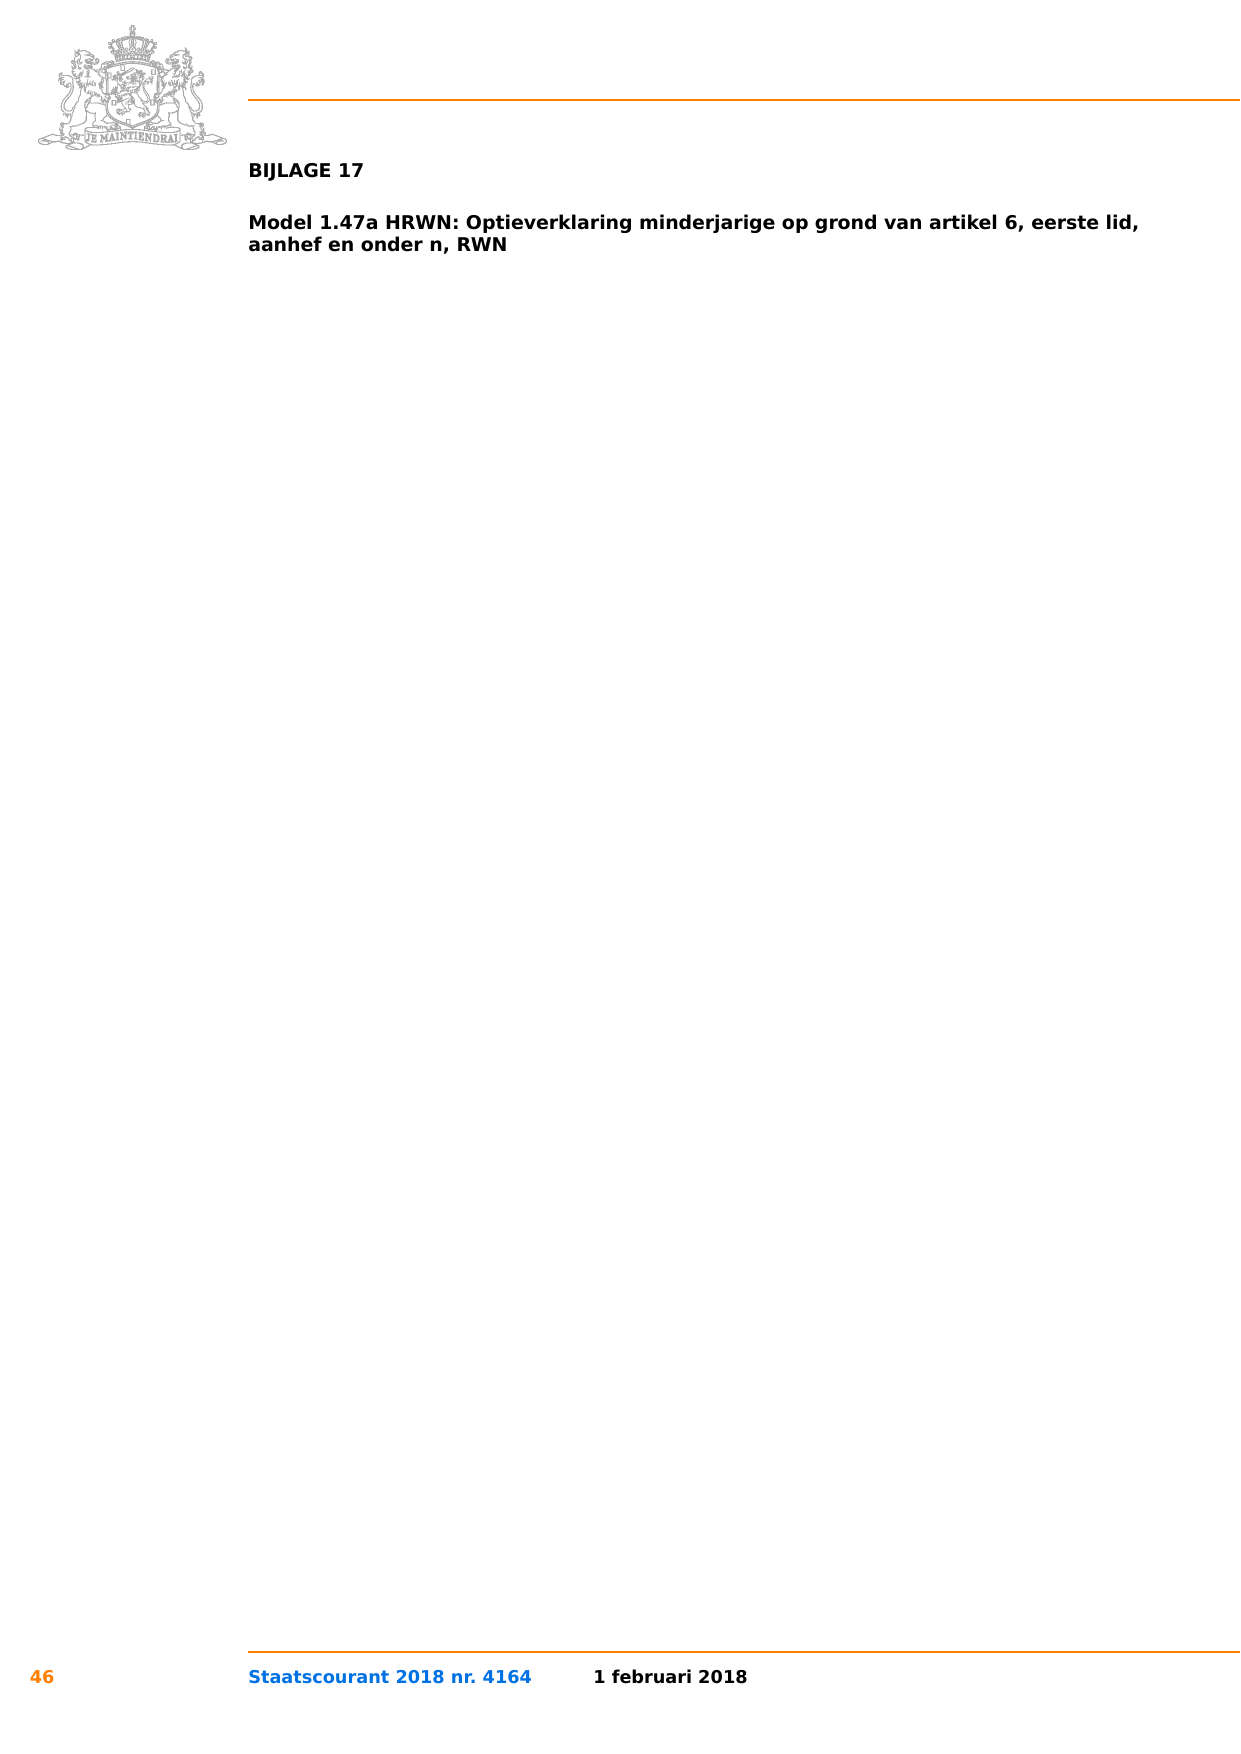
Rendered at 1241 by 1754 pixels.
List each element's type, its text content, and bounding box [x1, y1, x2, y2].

subtitle BIJLAGE 17 [248, 160, 1163, 182]
picture [38, 25, 227, 150]
subtitle Model 1.47a HRWN: Optieverklaring minderjarige op grond van artikel 6, eerste lid, aanhef en onder n, RWN [248, 212, 1163, 256]
